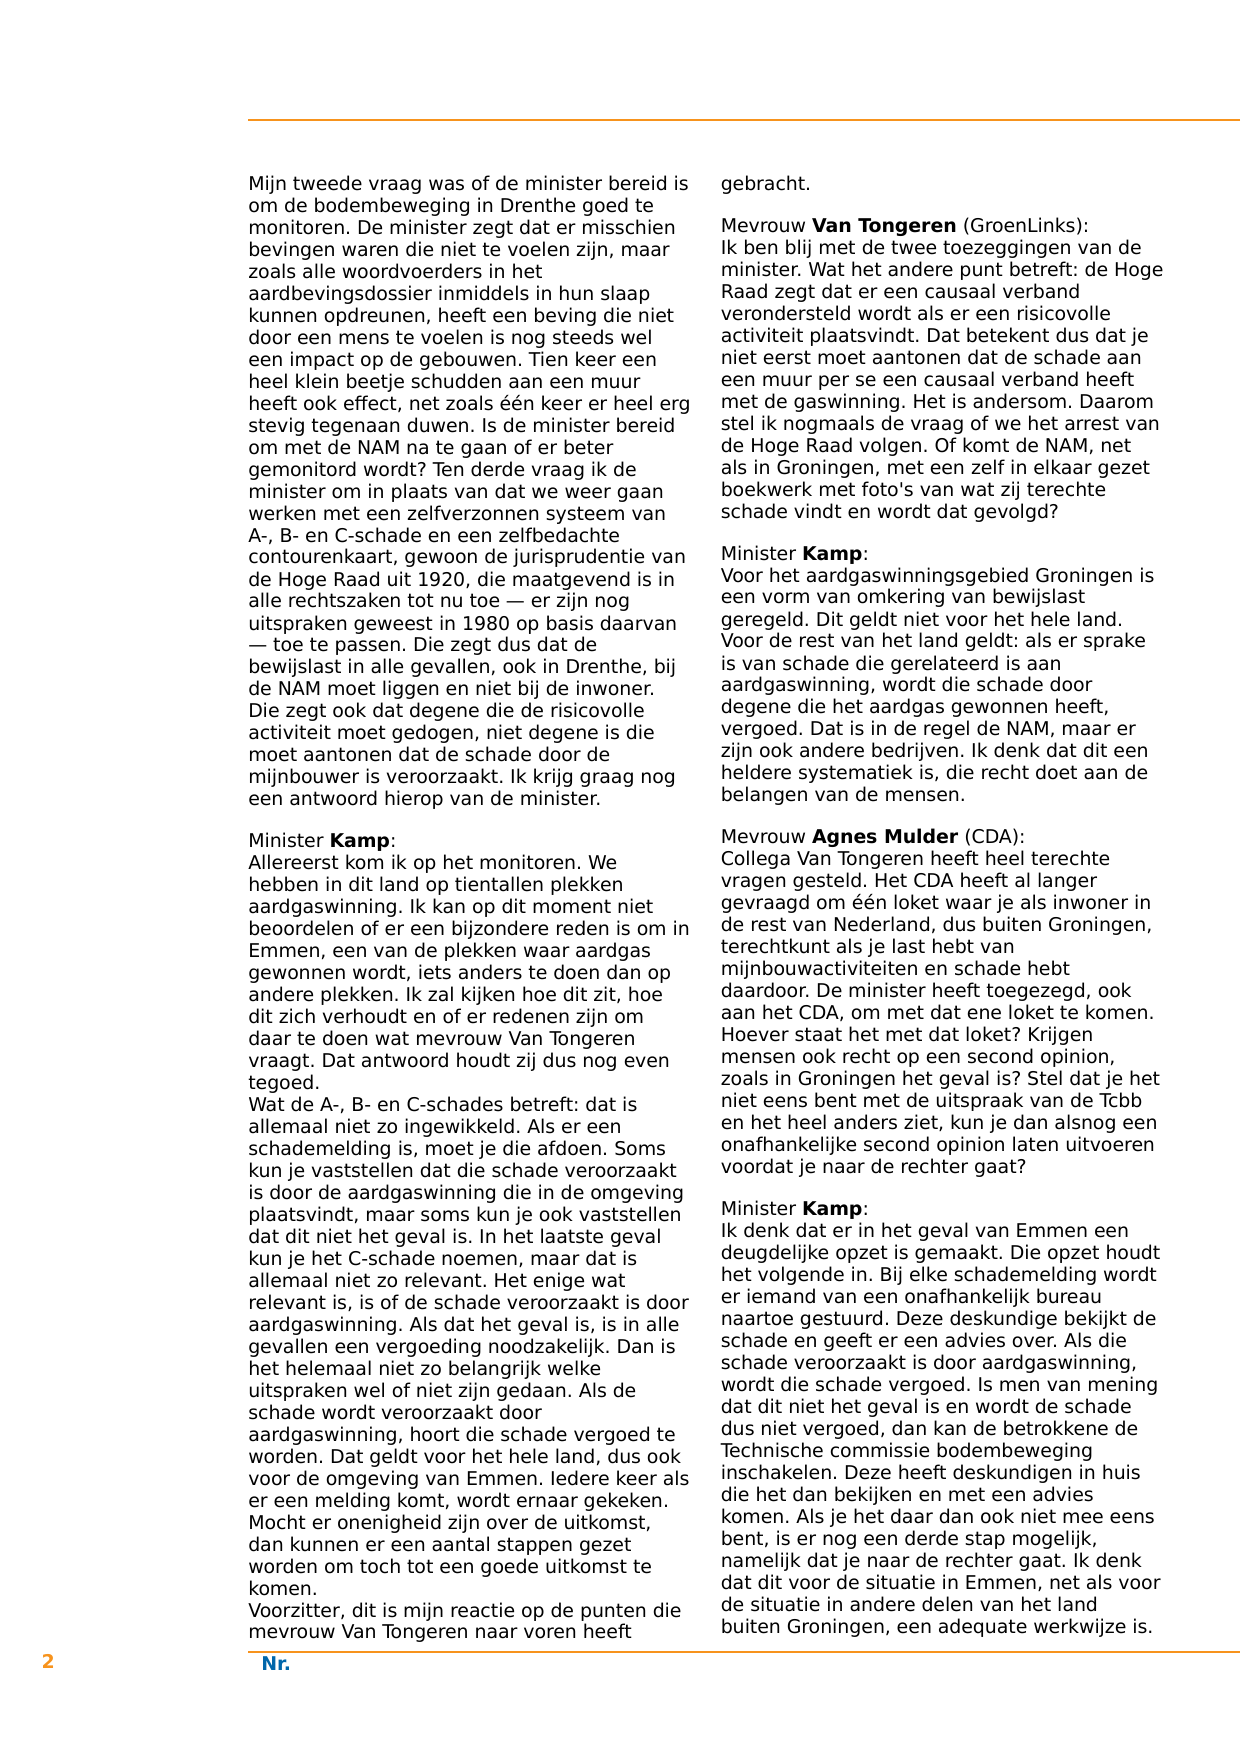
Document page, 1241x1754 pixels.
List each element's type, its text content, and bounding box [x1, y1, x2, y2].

text Voorzitter, dit is mijn reactie op de punten die mevrouw Van Tongeren naar voren heeft [248, 1599, 691, 1643]
text Minister Kamp: [248, 830, 691, 852]
text Minister Kamp: [721, 542, 1163, 564]
text gebracht. [721, 173, 1163, 195]
text Allereerst kom ik op het monitoren. We hebben in dit land op tientallen plekken aardgaswinning. Ik kan op dit moment niet beoordelen of er een bijzondere reden is om in Emmen, een van de plekken waar aardgas gewonnen wordt, iets anders te doen dan op andere plekken. Ik zal kijken hoe dit zit, hoe dit zich verhoudt en of er redenen zijn om daar te doen wat mevrouw Van Tongeren vraagt. Dat antwoord houdt zij dus nog even tegoed. [248, 852, 691, 1094]
text Ik ben blij met de twee toezeggingen van de minister. Wat het andere punt betreft: de Hoge Raad zegt dat er een causaal verband verondersteld wordt als er een risicovolle activiteit plaatsvindt. Dat betekent dus dat je niet eerst moet aantonen dat de schade aan een muur per se een causaal verband heeft met de gaswinning. Het is andersom. Daarom stel ik nogmaals de vraag of we het arrest van de Hoge Raad volgen. Of komt de NAM, net als in Groningen, met een zelf in elkaar gezet boekwerk met foto's van wat zij terechte schade vindt en wordt dat gevolgd? [721, 237, 1163, 522]
text Ik denk dat er in het geval van Emmen een deugdelijke opzet is gemaakt. Die opzet houdt het volgende in. Bij elke schademelding wordt er iemand van een onafhankelijk bureau naartoe gestuurd. Deze deskundige bekijkt de schade en geeft er een advies over. Als die schade veroorzaakt is door aardgaswinning, wordt die schade vergoed. Is men van mening dat dit niet het geval is en wordt de schade dus niet vergoed, dan kan de betrokkene de Technische commissie bodembeweging inschakelen. Deze heeft deskundigen in huis die het dan bekijken en met een advies komen. Als je het daar dan ook niet mee eens bent, is er nog een derde stap mogelijk, namelijk dat je naar de rechter gaat. Ik denk dat dit voor de situatie in Emmen, net als voor de situatie in andere delen van het land buiten Groningen, een adequate werkwijze is. [721, 1220, 1163, 1637]
text Mevrouw Agnes Mulder (CDA): [721, 826, 1163, 848]
text Voor het aardgaswinningsgebied Groningen is een vorm van omkering van bewijslast geregeld. Dit geldt niet voor het hele land. Voor de rest van het land geldt: als er sprake is van schade die gerelateerd is aan aardgaswinning, wordt die schade door degene die het aardgas gewonnen heeft, vergoed. Dat is in de regel de NAM, maar er zijn ook andere bedrijven. Ik denk dat dit een heldere systematiek is, die recht doet aan de belangen van de mensen. [721, 564, 1163, 806]
text Wat de A-, B- en C-schades betreft: dat is allemaal niet zo ingewikkeld. Als er een schademelding is, moet je die afdoen. Soms kun je vaststellen dat die schade veroorzaakt is door de aardgaswinning die in de omgeving plaatsvindt, maar soms kun je ook vaststellen dat dit niet het geval is. In het laatste geval kun je het C-schade noemen, maar dat is allemaal niet zo relevant. Het enige wat relevant is, is of de schade veroorzaakt is door aardgaswinning. Als dat het geval is, is in alle gevallen een vergoeding noodzakelijk. Dan is het helemaal niet zo belangrijk welke uitspraken wel of niet zijn gedaan. Als de schade wordt veroorzaakt door aardgaswinning, hoort die schade vergoed te worden. Dat geldt voor het hele land, dus ook voor de omgeving van Emmen. Iedere keer als er een melding komt, wordt ernaar gekeken. Mocht er onenigheid zijn over de uitkomst, dan kunnen er een aantal stappen gezet worden om toch tot een goede uitkomst te komen. [248, 1094, 691, 1599]
text Mevrouw Van Tongeren (GroenLinks): [721, 215, 1163, 237]
text Minister Kamp: [721, 1198, 1163, 1220]
text Collega Van Tongeren heeft heel terechte vragen gesteld. Het CDA heeft al langer gevraagd om één loket waar je als inwoner in de rest van Nederland, dus buiten Groningen, terechtkunt als je last hebt van mijnbouwactiviteiten en schade hebt daardoor. De minister heeft toegezegd, ook aan het CDA, om met dat ene loket te komen. Hoever staat het met dat loket? Krijgen mensen ook recht op een second opinion, zoals in Groningen het geval is? Stel dat je het niet eens bent met de uitspraak van de Tcbb en het heel anders ziet, kun je dan alsnog een onafhankelijke second opinion laten uitvoeren voordat je naar de rechter gaat? [721, 848, 1163, 1178]
text Mijn tweede vraag was of de minister bereid is om de bodembeweging in Drenthe goed te monitoren. De minister zegt dat er misschien bevingen waren die niet te voelen zijn, maar zoals alle woordvoerders in het aardbevingsdossier inmiddels in hun slaap kunnen opdreunen, heeft een beving die niet door een mens te voelen is nog steeds wel een impact op de gebouwen. Tien keer een heel klein beetje schudden aan een muur heeft ook effect, net zoals één keer er heel erg stevig tegenaan duwen. Is de minister bereid om met de NAM na te gaan of er beter gemonitord wordt? Ten derde vraag ik de minister om in plaats van dat we weer gaan werken met een zelfverzonnen systeem van A-, B- en C-schade en een zelfbedachte contourenkaart, gewoon de jurisprudentie van de Hoge Raad uit 1920, die maatgevend is in alle rechtszaken tot nu toe — er zijn nog uitspraken geweest in 1980 op basis daarvan — toe te passen. Die zegt dus dat de bewijslast in alle gevallen, ook in Drenthe, bij de NAM moet liggen en niet bij de inwoner. Die zegt ook dat degene die de risicovolle activiteit moet gedogen, niet degene is die moet aantonen dat de schade door de mijnbouwer is veroorzaakt. Ik krijg graag nog een antwoord hierop van de minister. [248, 173, 691, 810]
